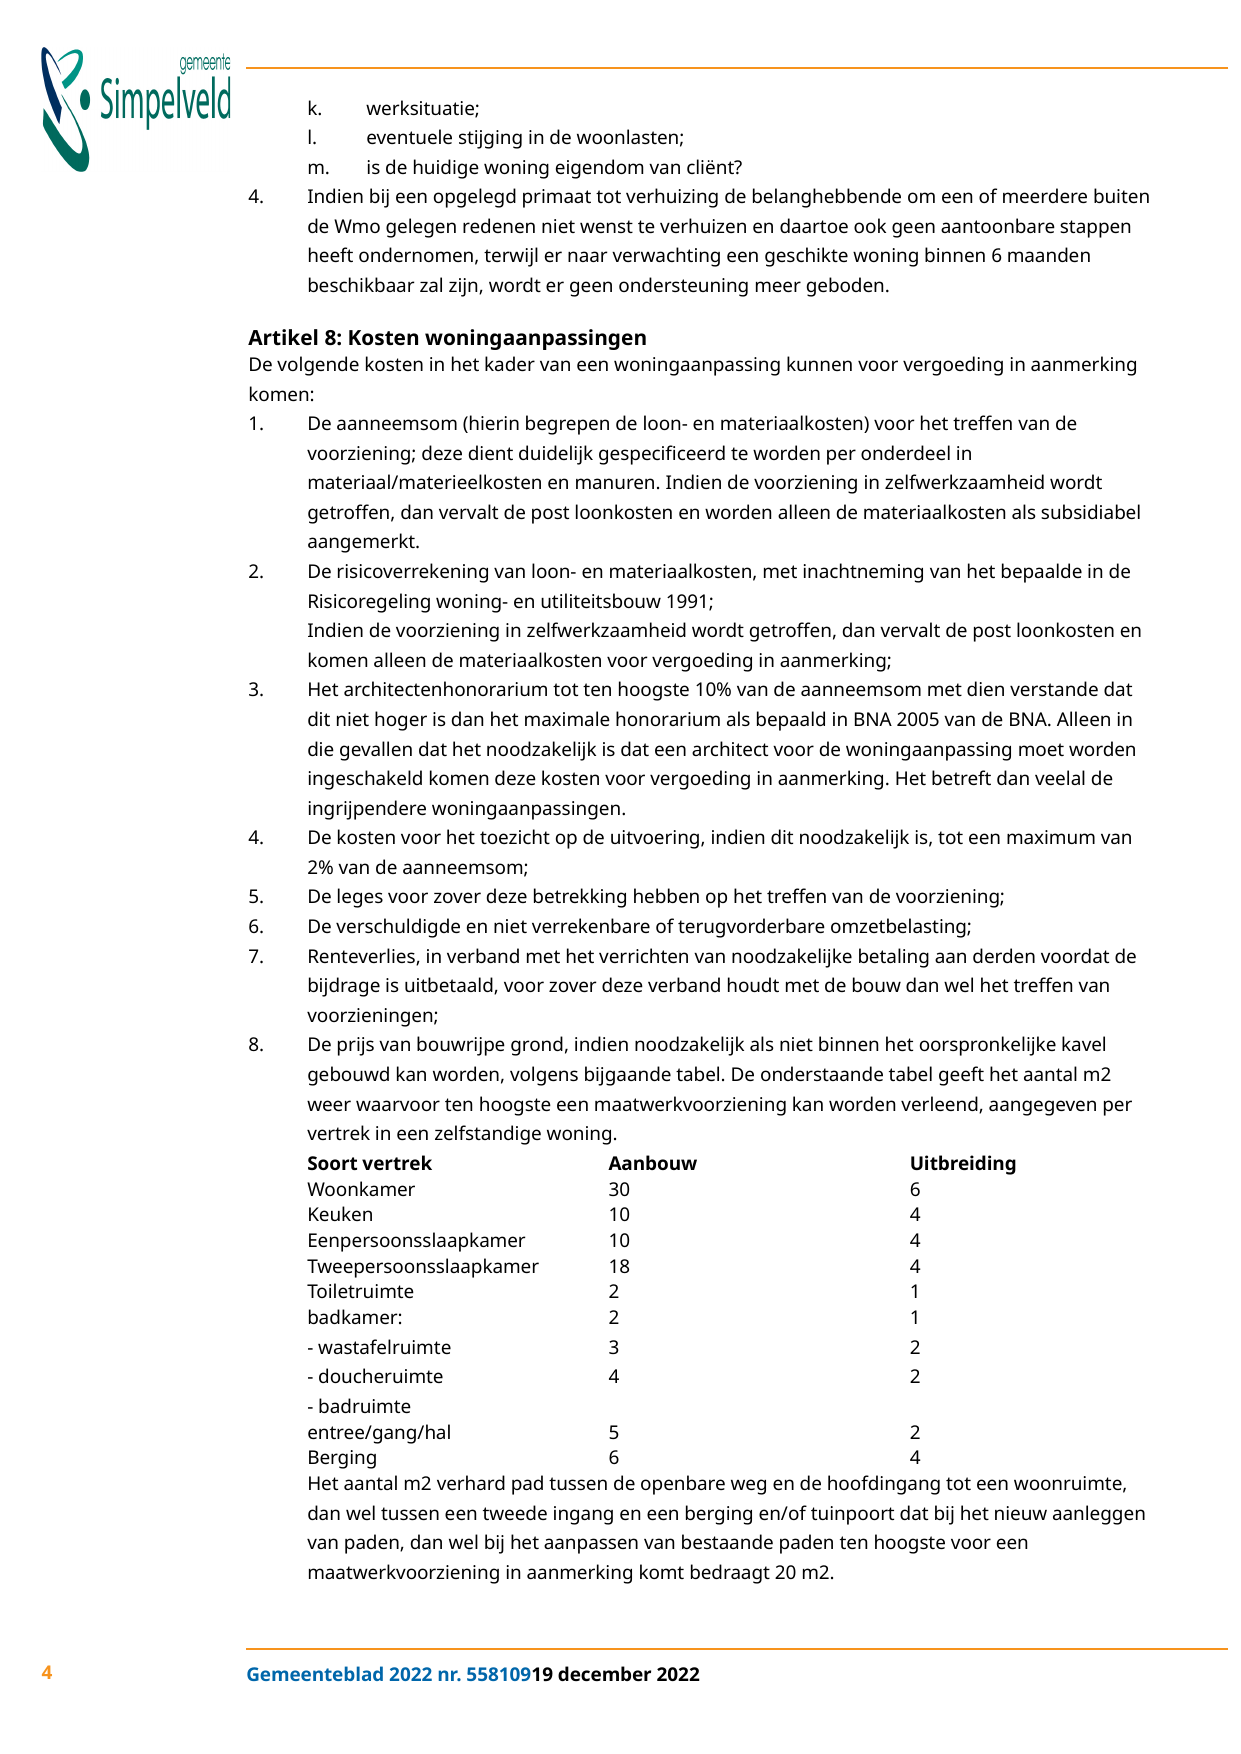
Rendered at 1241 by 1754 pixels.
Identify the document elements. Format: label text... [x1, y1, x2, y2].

table_cell 10 [608, 1227, 909, 1253]
table_cell Tweepersoonsslaapkamer [307, 1253, 608, 1279]
list De risicoverrekening van loon- en materiaalkosten, met inachtneming van het bepaalde in de Risicoregeling woning- en utiliteitsbouw 1991; [248, 558, 1152, 613]
table_cell entree/gang/hal [307, 1419, 608, 1444]
list Renteverlies, in verband met het verrichten van noodzakelijke betaling aan derden voordat de bijdrage is uitbetaald, voor zover deze verband houdt met de bouw dan wel het treffen van voorzieningen; [248, 943, 1152, 1028]
table_cell 4 [910, 1445, 1211, 1470]
table_cell 4 [910, 1201, 1211, 1227]
table_cell 6 [608, 1445, 909, 1470]
list Het architectenhonorarium tot ten hoogste 10% van de aanneemsom met dien verstande dat dit niet hoger is dan het maximale honorarium als bepaald in BNA 2005 van de BNA. Alleen in die gevallen dat het noodzakelijk is dat een architect voor de woningaanpassing moet worden ingeschakeld komen deze kosten voor vergoeding in aanmerking. Het betreft dan veelal de ingrijpendere woningaanpassingen. [248, 677, 1152, 821]
table_cell Keuken [307, 1201, 608, 1227]
list Het aantal m2 verhard pad tussen de openbare weg en de hoofdingang tot een woonruimte, dan wel tussen een tweede ingang en een berging en/of tuinpoort dat bij het nieuw aanleggen van paden, dan wel bij het aanpassen van bestaande paden ten hoogste voor een maatwerkvoorziening in aanmerking komt bedraagt 20 m2. [248, 1470, 1152, 1585]
list is de huidige woning eigendom van cliënt? [307, 154, 1152, 180]
list werksituatie; [307, 95, 1152, 121]
list De aanneemsom (hierin begrepen de loon- en materiaalkosten) voor het treffen van de voorziening; deze dient duidelijk gespecificeerd te worden per onderdeel in materiaal/materieelkosten en manuren. Indien de voorziening in zelfwerkzaamheid wordt getroffen, dan vervalt de post loonkosten en worden alleen de materiaalkosten als subsidiabel aangemerkt. [248, 410, 1152, 554]
table_cell 1 [910, 1279, 1211, 1304]
table_cell 1 2 2 [910, 1304, 1211, 1419]
table_cell Toiletruimte [307, 1279, 608, 1304]
table_cell 4 [910, 1227, 1211, 1253]
table_cell 4 [910, 1253, 1211, 1279]
table_cell badkamer: - wastafelruimte - doucheruimte - badruimte [307, 1304, 608, 1419]
list eventuele stijging in de woonlasten; [307, 124, 1152, 150]
table_cell 30 [608, 1176, 909, 1201]
table_cell Eenpersoonsslaapkamer [307, 1227, 608, 1253]
list De prijs van bouwrijpe grond, indien noodzakelijk als niet binnen het oorspronkelijke kavel gebouwd kan worden, volgens bijgaande tabel. De onderstaande tabel geeft het aantal m2 weer waarvoor ten hoogste een maatwerkvoorziening kan worden verleend, aangegeven per vertrek in een zelfstandige woning. [248, 1032, 1152, 1146]
table_cell 10 [608, 1201, 909, 1227]
list De leges voor zover deze betrekking hebben op het treffen van de voorziening; [248, 884, 1152, 909]
table_header Aanbouw [608, 1150, 909, 1176]
table_cell Woonkamer [307, 1176, 608, 1201]
table_cell Berging [307, 1445, 608, 1470]
table_header Soort vertrek [307, 1150, 608, 1176]
list De verschuldigde en niet verrekenbare of terugvorderbare omzetbelasting; [248, 913, 1152, 939]
table_cell 2 [910, 1419, 1211, 1444]
text De volgende kosten in het kader van een woningaanpassing kunnen voor vergoeding in aanmerking komen: [248, 351, 1152, 406]
text Artikel 8: Kosten woningaanpassingen [248, 323, 1152, 351]
list De kosten voor het toezicht op de uitvoering, indien dit noodzakelijk is, tot een maximum van 2% van de aanneemsom; [248, 824, 1152, 880]
table_cell 5 [608, 1419, 909, 1444]
table_cell 2 [608, 1279, 909, 1304]
table_cell 2 3 4 [608, 1304, 909, 1419]
table_cell 6 [910, 1176, 1211, 1201]
list Indien de voorziening in zelfwerkzaamheid wordt getroffen, dan vervalt de post loonkosten en komen alleen de materiaalkosten voor vergoeding in aanmerking; [248, 617, 1152, 673]
table_cell 18 [608, 1253, 909, 1279]
table_header Uitbreiding [910, 1150, 1211, 1176]
picture [41, 47, 231, 172]
list Indien bij een opgelegd primaat tot verhuizing de belanghebbende om een of meerdere buiten de Wmo gelegen redenen niet wenst te verhuizen en daartoe ook geen aantoonbare stappen heeft ondernomen, terwijl er naar verwachting een geschikte woning binnen 6 maanden beschikbaar zal zijn, wordt er geen ondersteuning meer geboden. [248, 183, 1152, 298]
